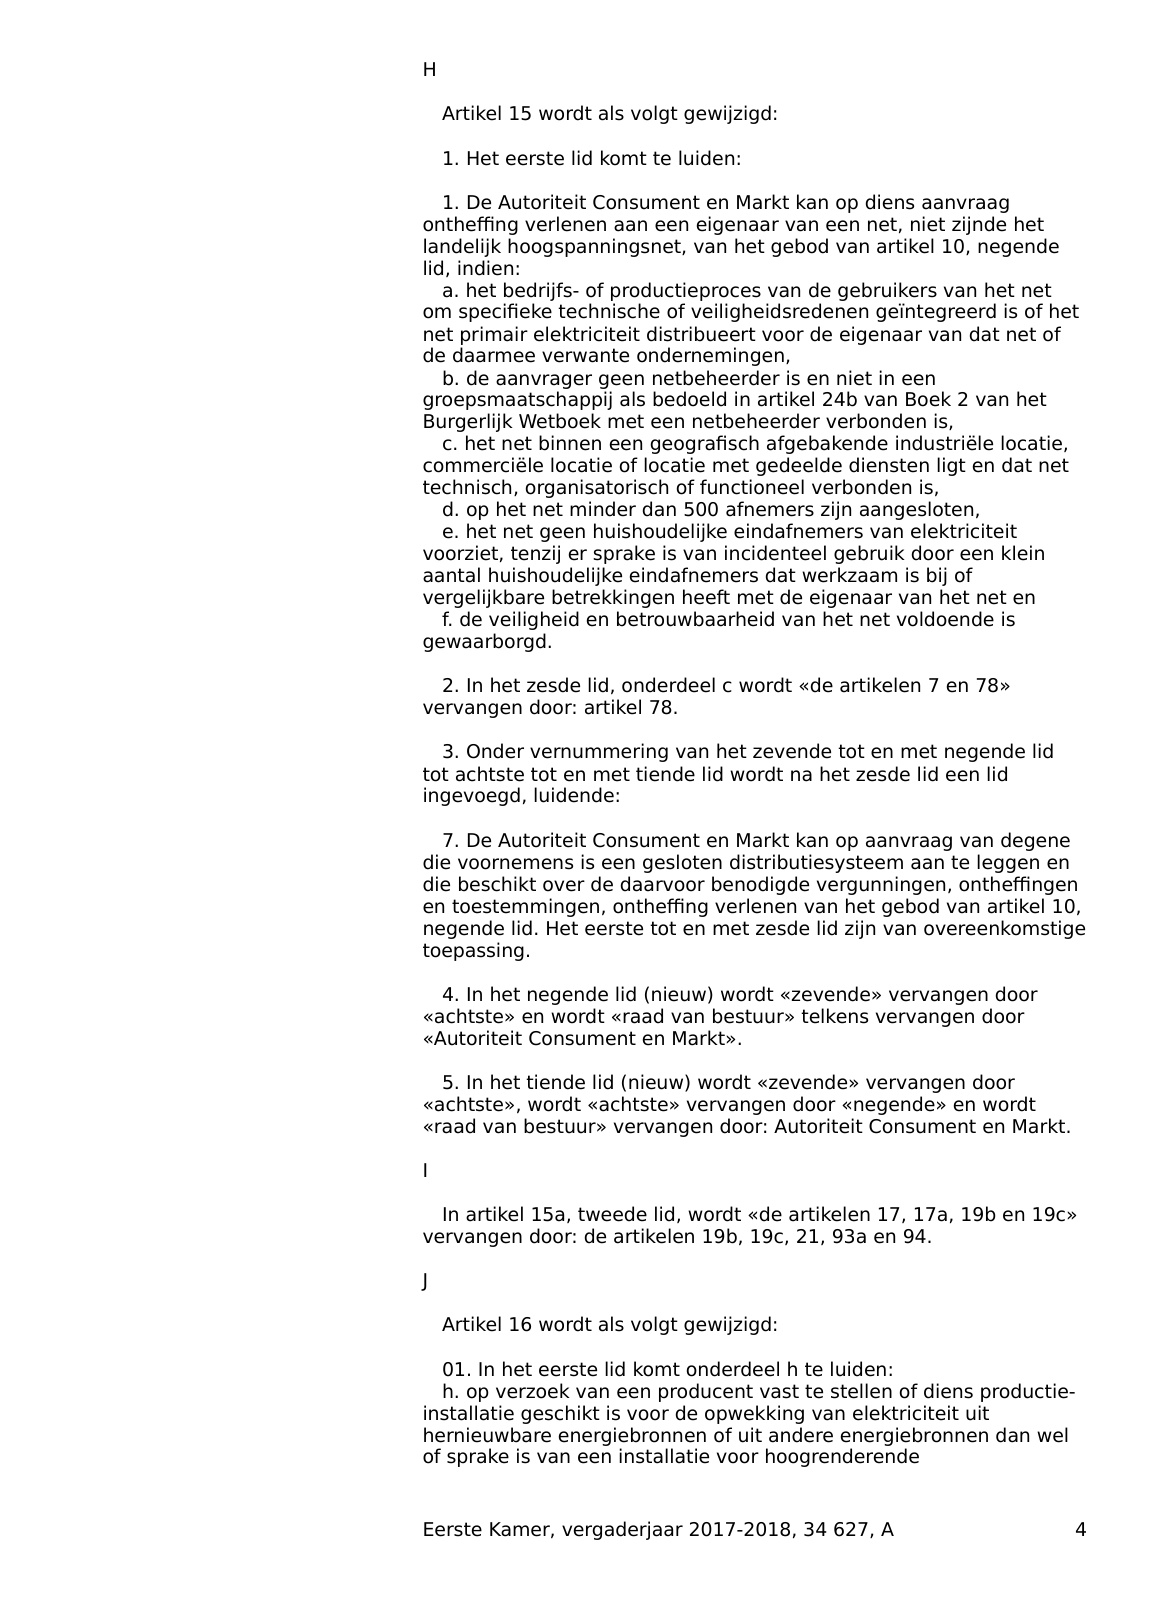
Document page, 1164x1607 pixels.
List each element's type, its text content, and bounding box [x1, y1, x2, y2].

text e. het net geen huishoudelijke eindafnemers van elektriciteit voorziet, tenzij er sprake is van incidenteel gebruik door een klein aantal huishoudelijke eindafnemers dat werkzaam is bij of vergelijkbare betrekkingen heeft met de eigenaar van het net en [422, 521, 1087, 609]
text c. het net binnen een geografisch afgebakende industriële locatie, commerciële locatie of locatie met gedeelde diensten ligt en dat net technisch, organisatorisch of functioneel verbonden is, [422, 433, 1087, 499]
text h. op verzoek van een producent vast te stellen of diens productie-installatie geschikt is voor de opwekking van elektriciteit uit hernieuwbare energiebronnen of uit andere energiebronnen dan wel of sprake is van een installatie voor hoogrenderende [422, 1381, 1087, 1468]
text 1. De Autoriteit Consument en Markt kan op diens aanvraag ontheffing verlenen aan een eigenaar van een net, niet zijnde het landelijk hoogspanningsnet, van het gebod van artikel 10, negende lid, indien: [422, 192, 1087, 279]
text H [422, 59, 1087, 81]
text d. op het net minder dan 500 afnemers zijn aangesloten, [422, 499, 1087, 521]
text 01. In het eerste lid komt onderdeel h te luiden: [422, 1358, 1087, 1381]
text J [422, 1270, 1087, 1292]
text 7. De Autoriteit Consument en Markt kan op aanvraag van degene die voornemens is een gesloten distributiesysteem aan te leggen en die beschikt over de daarvoor benodigde vergunningen, ontheffingen en toestemmingen, ontheffing verlenen van het gebod van artikel 10, negende lid. Het eerste tot en met zesde lid zijn van overeenkomstige toepassing. [422, 829, 1087, 961]
text In artikel 15a, tweede lid, wordt «de artikelen 17, 17a, 19b en 19c» vervangen door: de artikelen 19b, 19c, 21, 93a en 94. [422, 1204, 1087, 1248]
text 4. In het negende lid (nieuw) wordt «zevende» vervangen door «achtste» en wordt «raad van bestuur» telkens vervangen door «Autoriteit Consument en Markt». [422, 984, 1087, 1049]
text 5. In het tiende lid (nieuw) wordt «zevende» vervangen door «achtste», wordt «achtste» vervangen door «negende» en wordt «raad van bestuur» vervangen door: Autoriteit Consument en Markt. [422, 1072, 1087, 1138]
text Artikel 15 wordt als volgt gewijzigd: [422, 103, 1087, 125]
text 1. Het eerste lid komt te luiden: [422, 147, 1087, 169]
text a. het bedrijfs- of productieproces van de gebruikers van het net om specifieke technische of veiligheidsredenen geïntegreerd is of het net primair elektriciteit distribueert voor de eigenaar van dat net of de daarmee verwante ondernemingen, [422, 279, 1087, 367]
text Artikel 16 wordt als volgt gewijzigd: [422, 1314, 1087, 1336]
text f. de veiligheid en betrouwbaarheid van het net voldoende is gewaarborgd. [422, 609, 1087, 653]
text I [422, 1160, 1087, 1182]
text 3. Onder vernummering van het zevende tot en met negende lid tot achtste tot en met tiende lid wordt na het zesde lid een lid ingevoegd, luidende: [422, 741, 1087, 807]
text b. de aanvrager geen netbeheerder is en niet in een groepsmaatschappij als bedoeld in artikel 24b van Boek 2 van het Burgerlijk Wetboek met een netbeheerder verbonden is, [422, 367, 1087, 433]
text 2. In het zesde lid, onderdeel c wordt «de artikelen 7 en 78» vervangen door: artikel 78. [422, 675, 1087, 719]
